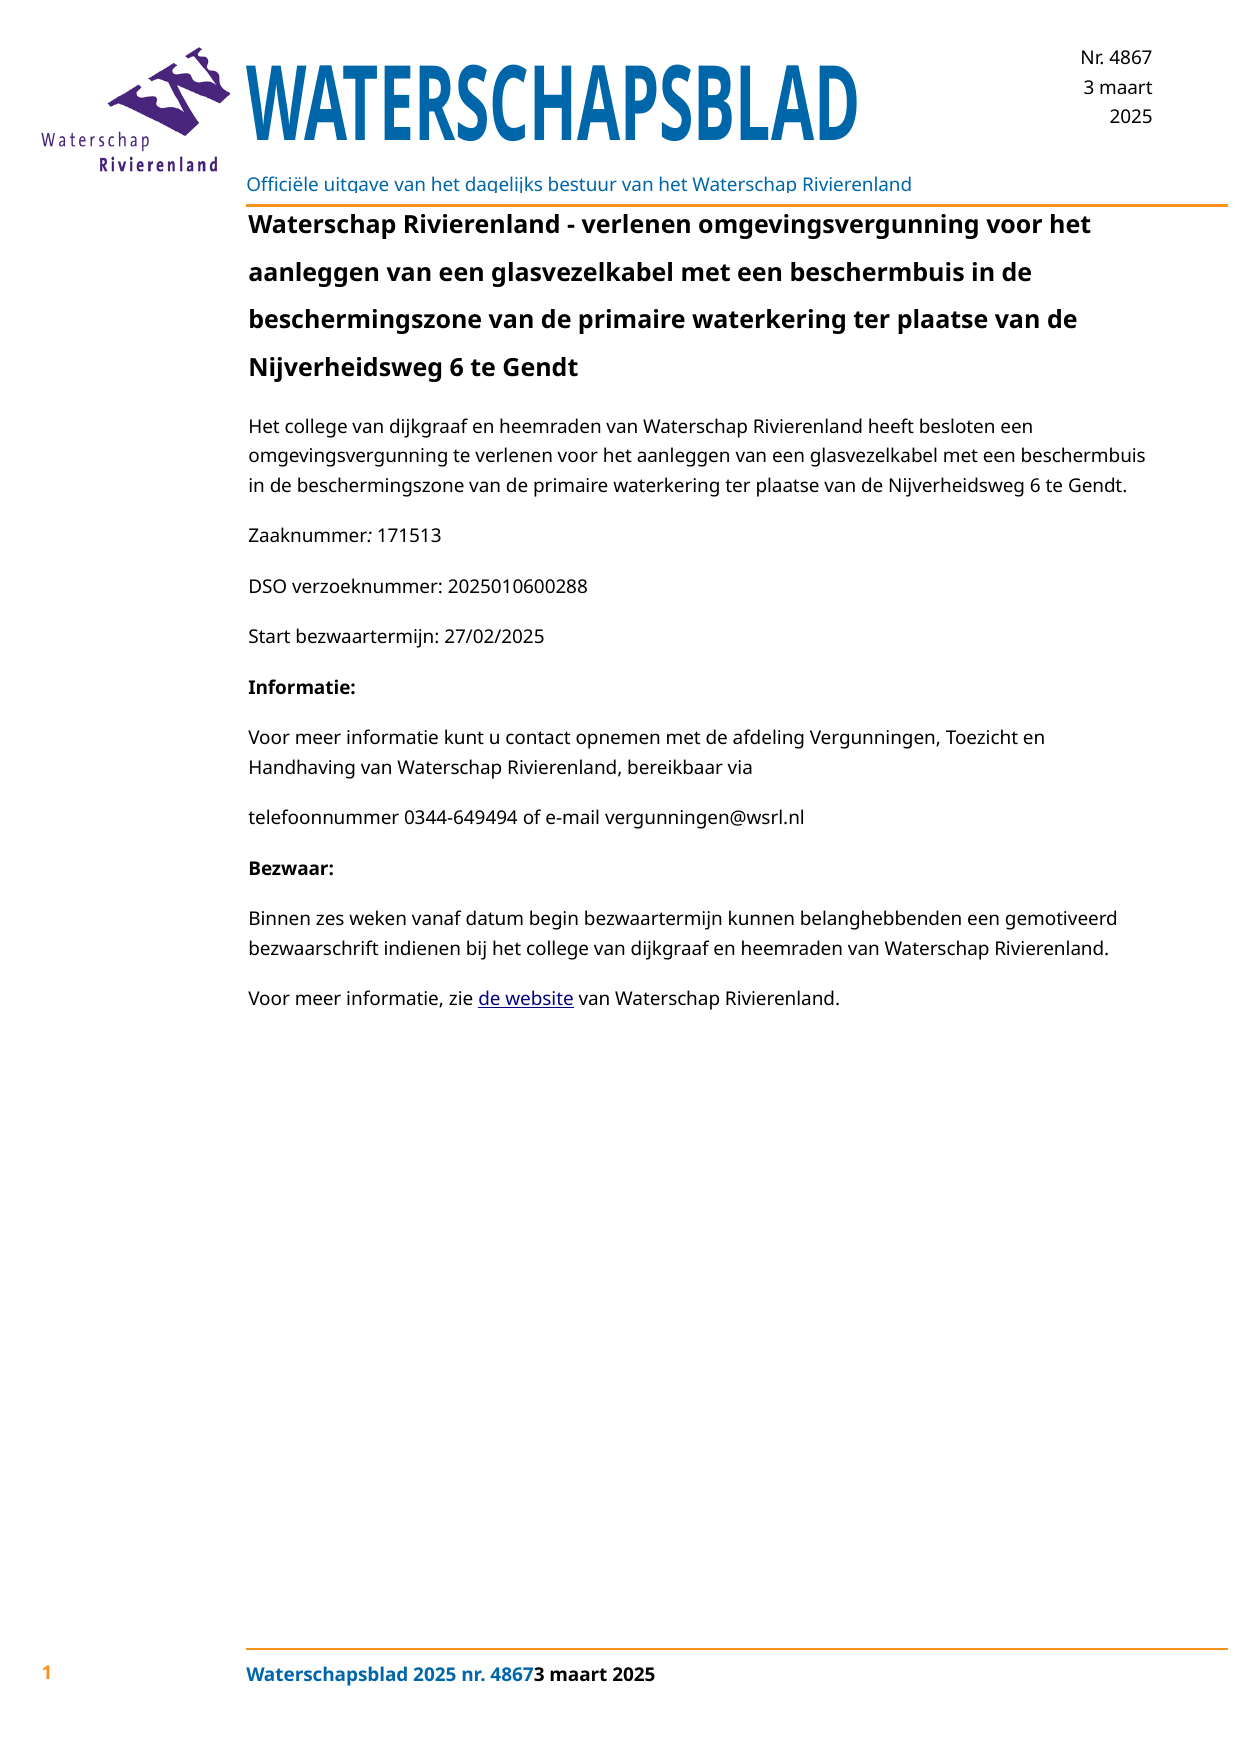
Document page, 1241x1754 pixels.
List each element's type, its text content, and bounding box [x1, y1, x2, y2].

text Bezwaar: [248, 855, 1152, 881]
text DSO verzoeknummer: 2025010600288 [248, 573, 1152, 599]
text Het college van dijkgraaf en heemraden van Waterschap Rivierenland heeft besloten een omgevingsvergunning te verlenen voor het aanleggen van een glasvezelkabel met een beschermbuis in de beschermingszone van de primaire waterkering ter plaatse van de Nijverheidsweg 6 te Gendt. [248, 413, 1152, 498]
text Start bezwaartermijn: 27/02/2025 [248, 623, 1152, 649]
text Informatie: [248, 674, 1152, 700]
text telefoonnummer 0344-649494 of e-mail vergunningen@wsrl.nl [248, 804, 1152, 830]
text Zaaknummer: 171513 [248, 523, 1152, 548]
text Binnen zes weken vanaf datum begin bezwaartermijn kunnen belanghebbenden een gemotiveerd bezwaarschrift indienen bij het college van dijkgraaf en heemraden van Waterschap Rivierenland. [248, 905, 1152, 961]
text Voor meer informatie kunt u contact opnemen met de afdeling Vergunningen, Toezicht en Handhaving van Waterschap Rivierenland, bereikbaar via [248, 724, 1152, 780]
text Waterschap Rivierenland - verlenen omgevingsvergunning voor het aanleggen van een glasvezelkabel met een beschermbuis in de beschermingszone van de primaire waterkering ter plaatse van de Nijverheidsweg 6 te Gendt [248, 207, 1152, 384]
text Voor meer informatie, zie de website van Waterschap Rivierenland. [248, 985, 1152, 1011]
picture [41, 47, 231, 172]
